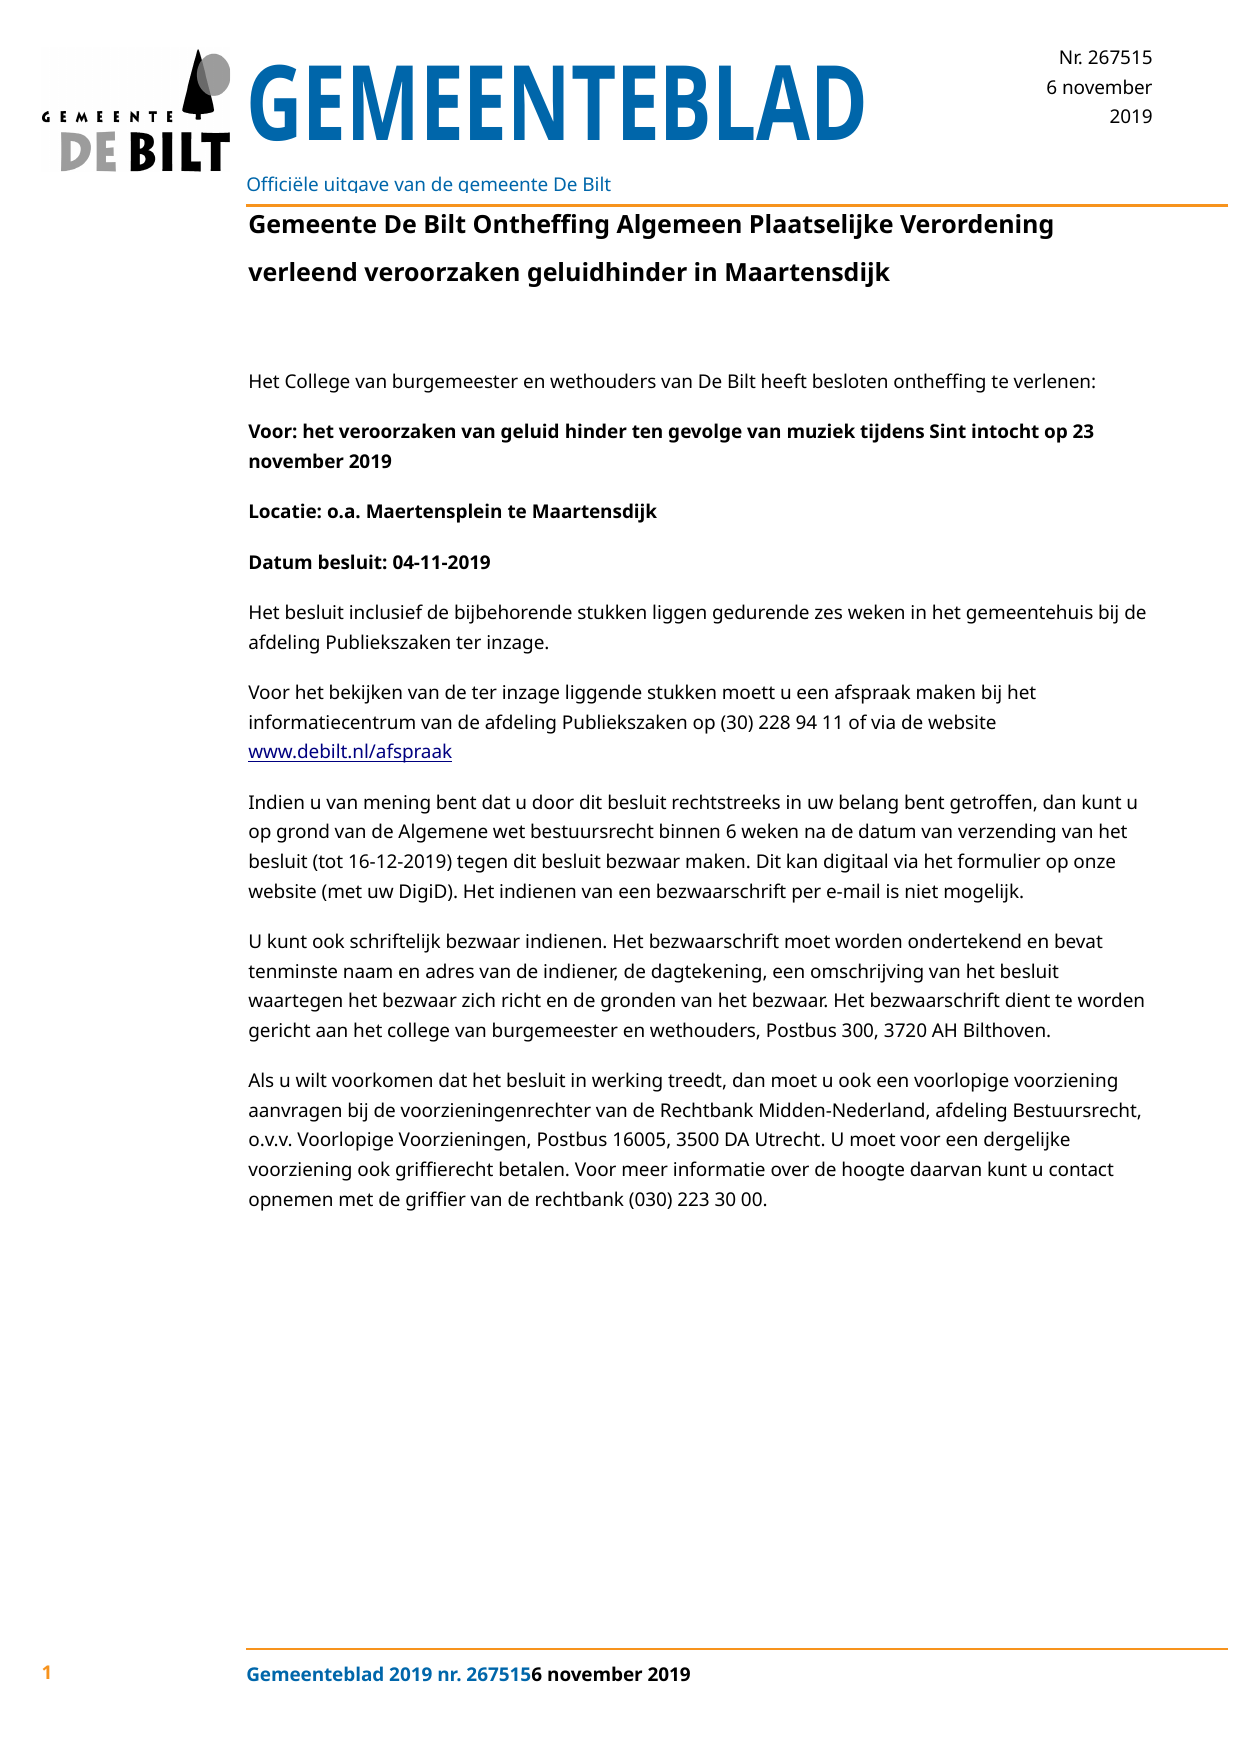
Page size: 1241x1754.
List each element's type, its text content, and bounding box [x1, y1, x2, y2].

picture [41, 47, 231, 172]
text Als u wilt voorkomen dat het besluit in werking treedt, dan moet u ook een voorlopige voorziening aanvragen bij de voorzieningenrechter van de Rechtbank Midden-Nederland, afdeling Bestuursrecht, o.v.v. Voorlopige Voorzieningen, Postbus 16005, 3500 DA Utrecht. U moet voor een dergelijke voorziening ook griffierecht betalen. Voor meer informatie over de hoogte daarvan kunt u contact opnemen met de griffier van de rechtbank (030) 223 30 00. [248, 1067, 1152, 1212]
text Het College van burgemeester en wethouders van De Bilt heeft besloten ontheffing te verlenen: [248, 368, 1152, 394]
text Het besluit inclusief de bijbehorende stukken liggen gedurende zes weken in het gemeentehuis bij de afdeling Publiekszaken ter inzage. [248, 599, 1152, 655]
text Datum besluit: 04-11-2019 [248, 549, 1152, 575]
text U kunt ook schriftelijk bezwaar indienen. Het bezwaarschrift moet worden ondertekend en bevat tenminste naam en adres van de indiener, de dagtekening, een omschrijving van het besluit waartegen het bezwaar zich richt en de gronden van het bezwaar. Het bezwaarschrift dient te worden gericht aan het college van burgemeester en wethouders, Postbus 300, 3720 AH Bilthoven. [248, 928, 1152, 1043]
text Voor het bekijken van de ter inzage liggende stukken moett u een afspraak maken bij het informatiecentrum van de afdeling Publiekszaken op (30) 228 94 11 of via de website www.debilt.nl/afspraak [248, 679, 1152, 764]
text Gemeente De Bilt Ontheffing Algemeen Plaatselijke Verordening verleend veroorzaken geluidhinder in Maartensdijk [248, 207, 1152, 288]
text Voor: het veroorzaken van geluid hinder ten gevolge van muziek tijdens Sint intocht op 23 november 2019 [248, 419, 1152, 474]
text Indien u van mening bent dat u door dit besluit rechtstreeks in uw belang bent getroffen, dan kunt u op grond van de Algemene wet bestuursrecht binnen 6 weken na de datum van verzending van het besluit (tot 16-12-2019) tegen dit besluit bezwaar maken. Dit kan digitaal via het formulier op onze website (met uw DigiD). Het indienen van een bezwaarschrift per e-mail is niet mogelijk. [248, 789, 1152, 904]
text Locatie: o.a. Maertensplein te Maartensdijk [248, 499, 1152, 524]
